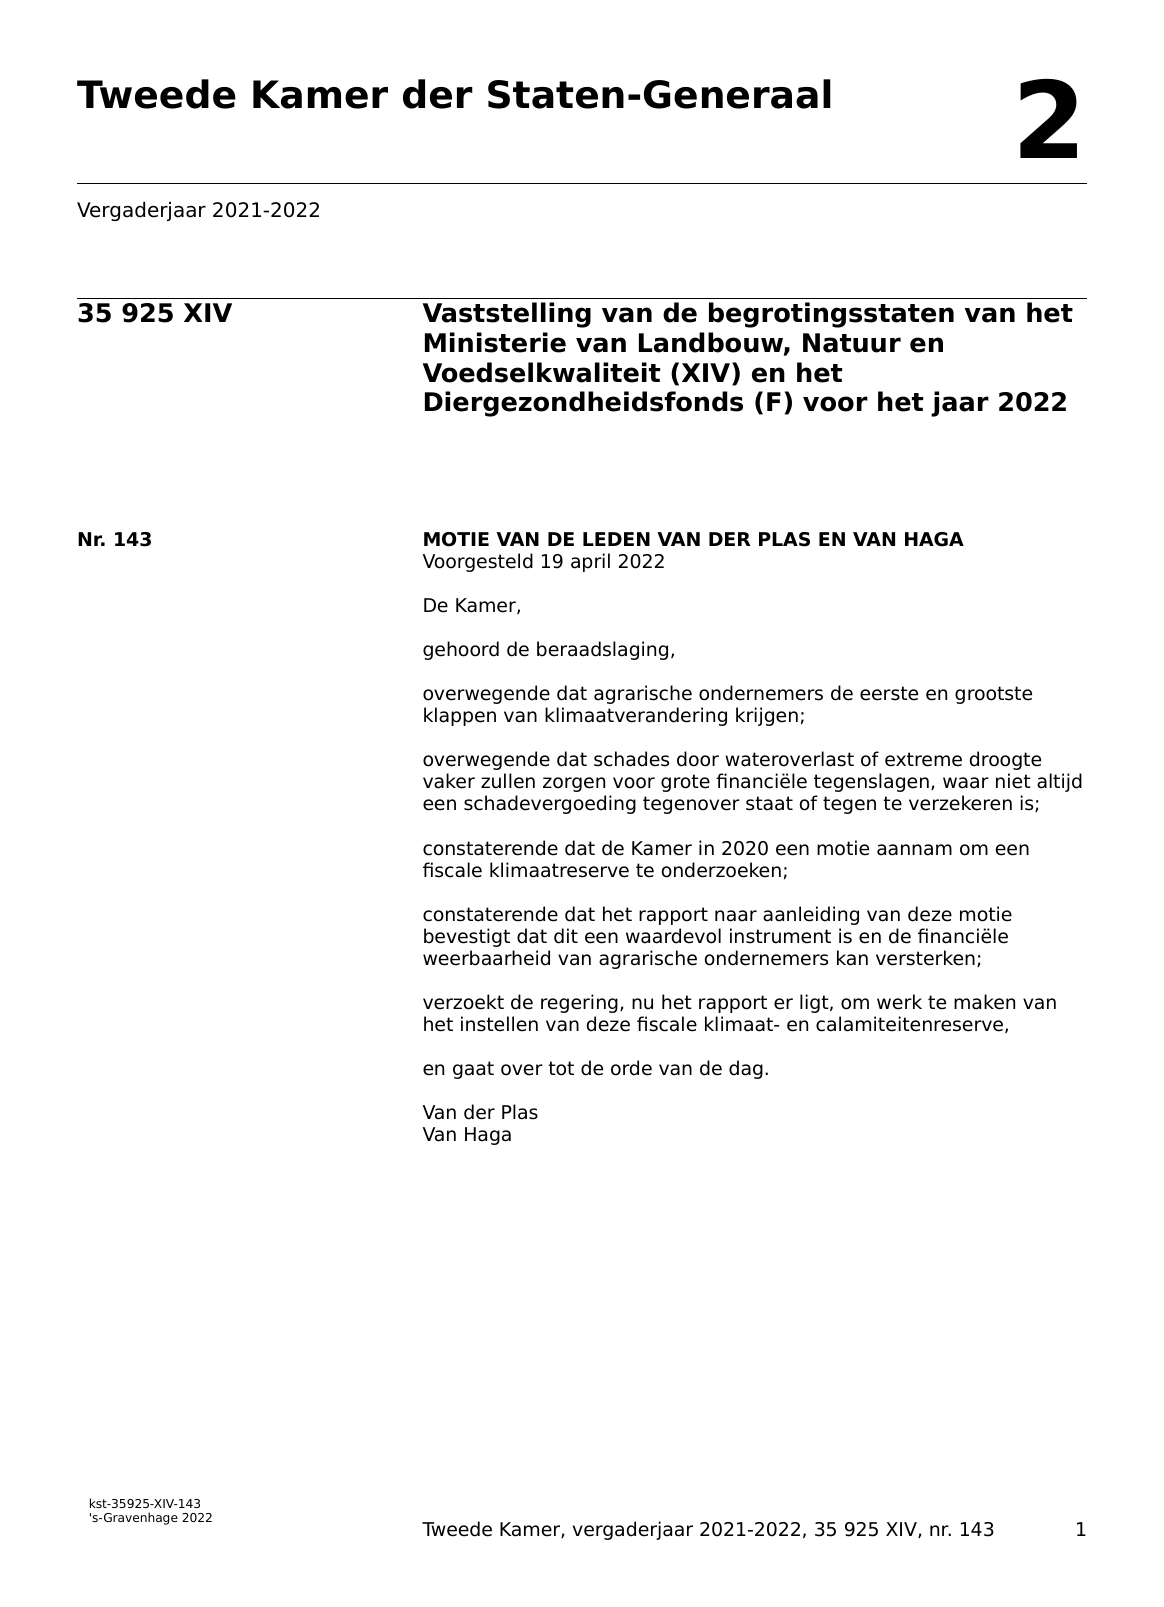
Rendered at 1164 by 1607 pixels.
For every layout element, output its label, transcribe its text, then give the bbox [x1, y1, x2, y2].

text 's-Gravenhage 2022 [88, 1511, 323, 1525]
text Van der Plas [422, 1102, 1087, 1124]
text overwegende dat agrarische ondernemers de eerste en grootste klappen van klimaatverandering krijgen; [422, 683, 1087, 727]
subtitle Nr. 143 MOTIE VAN DE LEDEN VAN DER PLAS EN VAN HAGA [77, 529, 1087, 551]
subtitle 35 925 XIV Vaststelling van de begrotingsstaten van het Ministerie van Landbouw, Natuur en Voedselkwaliteit (XIV) en het Diergezondheidsfonds (F) voor het jaar 2022 [77, 299, 1087, 418]
table_cell Vergaderjaar 2021-2022 [77, 184, 1087, 298]
text kst-35925-XIV-143 [88, 1497, 323, 1511]
table_header 2 [886, 59, 1087, 183]
text overwegende dat schades door wateroverlast of extreme droogte vaker zullen zorgen voor grote financiële tegenslagen, waar niet altijd een schadevergoeding tegenover staat of tegen te verzekeren is; [422, 749, 1087, 815]
text en gaat over tot de orde van de dag. [422, 1058, 1087, 1080]
text verzoekt de regering, nu het rapport er ligt, om werk te maken van het instellen van deze fiscale klimaat- en calamiteitenreserve, [422, 992, 1087, 1036]
table_header Tweede Kamer der Staten-Generaal [77, 59, 886, 183]
text gehoord de beraadslaging, [422, 639, 1087, 661]
text De Kamer, [422, 595, 1087, 617]
text constaterende dat het rapport naar aanleiding van deze motie bevestigt dat dit een waardevol instrument is en de financiële weerbaarheid van agrarische ondernemers kan versterken; [422, 904, 1087, 969]
text Voorgesteld 19 april 2022 [422, 551, 1087, 573]
text Van Haga [422, 1124, 1087, 1146]
text constaterende dat de Kamer in 2020 een motie aannam om een fiscale klimaatreserve te onderzoeken; [422, 837, 1087, 881]
